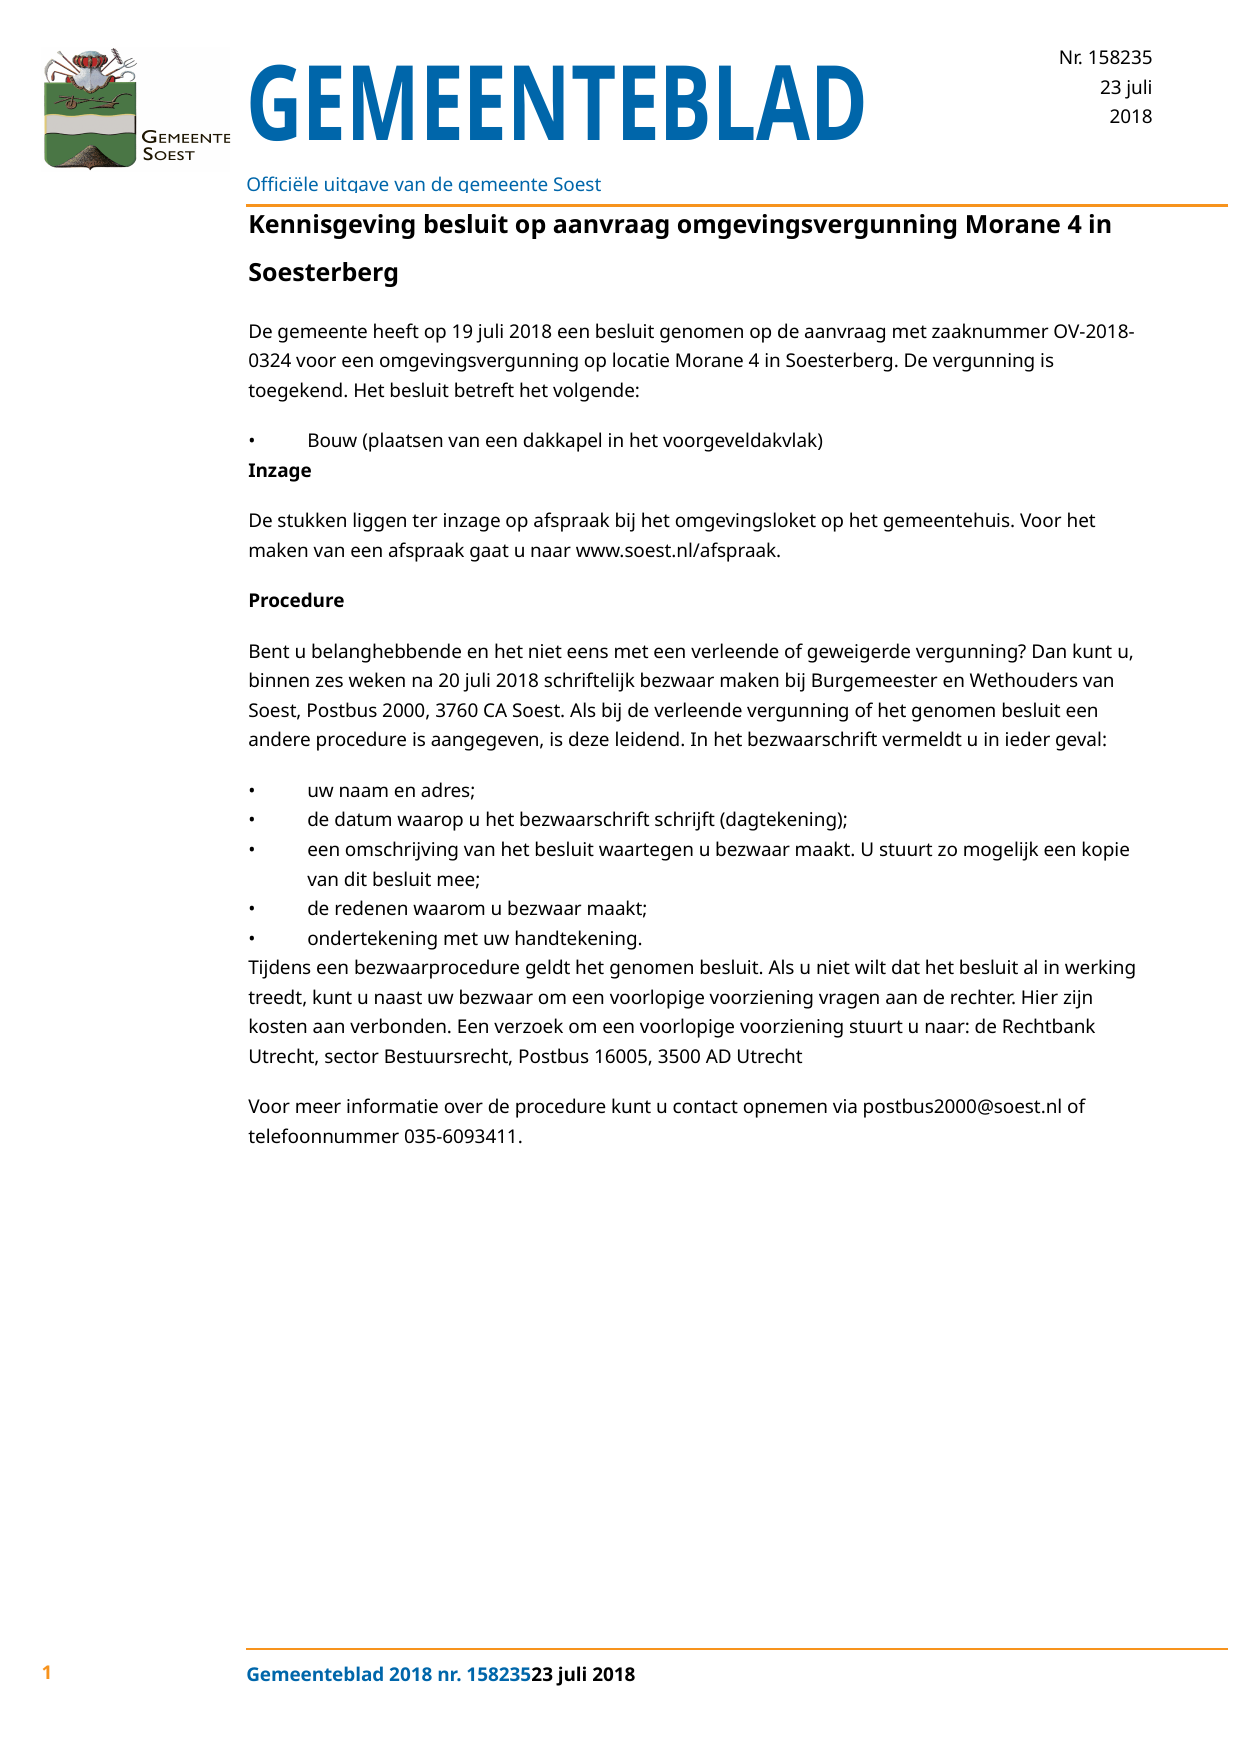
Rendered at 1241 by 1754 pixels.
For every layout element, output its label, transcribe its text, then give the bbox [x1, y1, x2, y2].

text Procedure [248, 587, 1152, 613]
text Bent u belanghebbende en het niet eens met een verleende of geweigerde vergunning? Dan kunt u, binnen zes weken na 20 juli 2018 schriftelijk bezwaar maken bij Burgemeester en Wethouders van Soest, Postbus 2000, 3760 CA Soest. Als bij de verleende vergunning of het genomen besluit een andere procedure is aangegeven, is deze leidend. In het bezwaarschrift vermeldt u in ieder geval: [248, 638, 1152, 752]
text Kennisgeving besluit op aanvraag omgevingsvergunning Morane 4 in Soesterberg [248, 207, 1152, 288]
text Voor meer informatie over de procedure kunt u contact opnemen via postbus2000@soest.nl of telefoonnummer 035-6093411. [248, 1094, 1152, 1149]
list een omschrijving van het besluit waartegen u bezwaar maakt. U stuurt zo mogelijk een kopie van dit besluit mee; [248, 836, 1152, 892]
list ondertekening met uw handtekening. [248, 925, 1152, 951]
text Inzage [248, 457, 1152, 483]
text De gemeente heeft op 19 juli 2018 een besluit genomen op de aanvraag met zaaknummer OV-2018-0324 voor een omgevingsvergunning op locatie Morane 4 in Soesterberg. De vergunning is toegekend. Het besluit betreft het volgende: [248, 318, 1152, 403]
list Bouw (plaatsen van een dakkapel in het voorgeveldakvlak) [248, 427, 1152, 453]
list de redenen waarom u bezwaar maakt; [248, 895, 1152, 921]
picture [41, 47, 231, 172]
list de datum waarop u het bezwaarschrift schrijft (dagtekening); [248, 807, 1152, 832]
list uw naam en adres; [248, 777, 1152, 803]
text De stukken liggen ter inzage op afspraak bij het omgevingsloket op het gemeentehuis. Voor het maken van een afspraak gaat u naar www.soest.nl/afspraak. [248, 507, 1152, 563]
text Tijdens een bezwaarprocedure geldt het genomen besluit. Als u niet wilt dat het besluit al in werking treedt, kunt u naast uw bezwaar om een voorlopige voorziening vragen aan de rechter. Hier zijn kosten aan verbonden. Een verzoek om een voorlopige voorziening stuurt u naar: de Rechtbank Utrecht, sector Bestuursrecht, Postbus 16005, 3500 AD Utrecht [248, 954, 1152, 1069]
